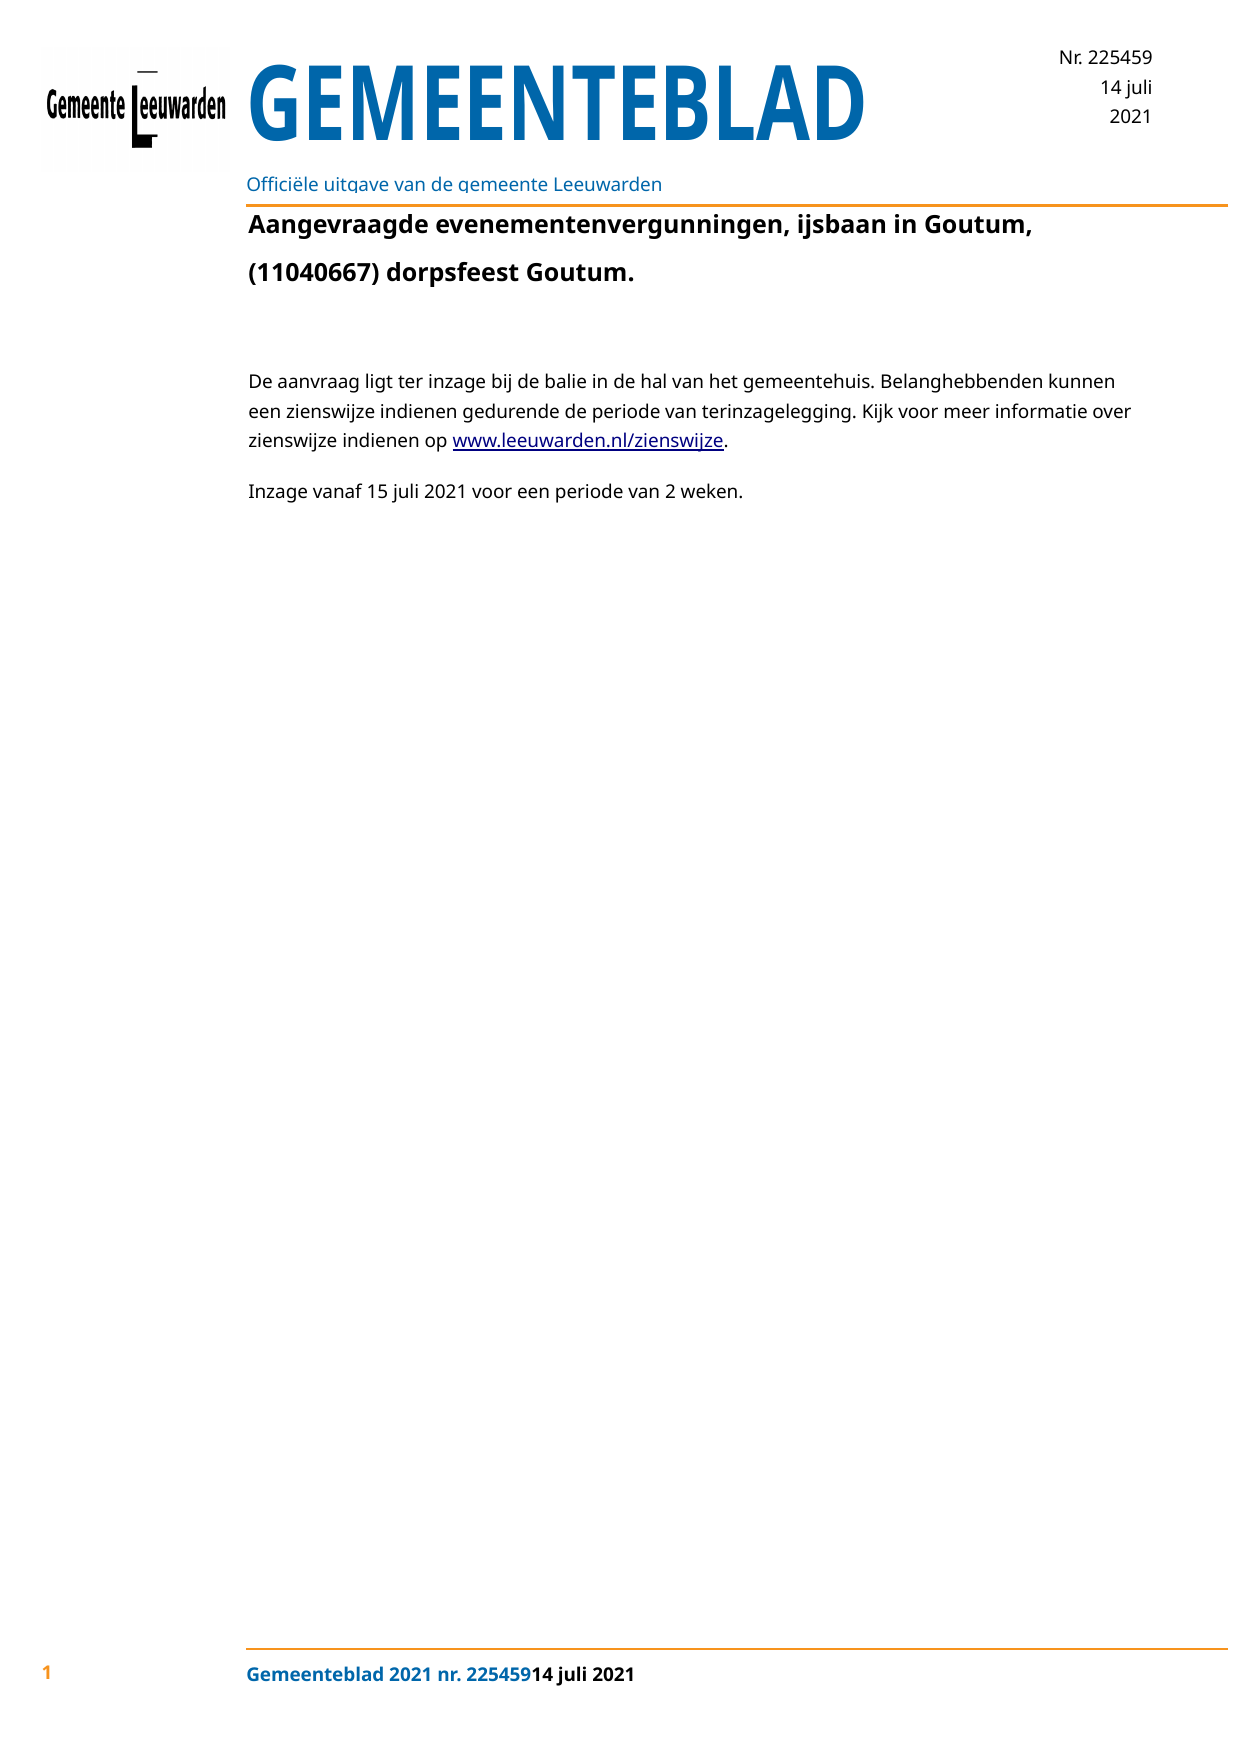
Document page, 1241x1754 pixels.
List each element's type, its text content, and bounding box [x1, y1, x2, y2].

text De aanvraag ligt ter inzage bij de balie in de hal van het gemeentehuis. Belanghebbenden kunnen een zienswijze indienen gedurende de periode van terinzagelegging. Kijk voor meer informatie over zienswijze indienen op www.leeuwarden.nl/zienswijze. [248, 368, 1152, 453]
text Aangevraagde evenementenvergunningen, ijsbaan in Goutum, (11040667) dorpsfeest Goutum. [248, 207, 1152, 288]
text Inzage vanaf 15 juli 2021 voor een periode van 2 weken. [248, 478, 1152, 504]
picture [41, 47, 231, 172]
